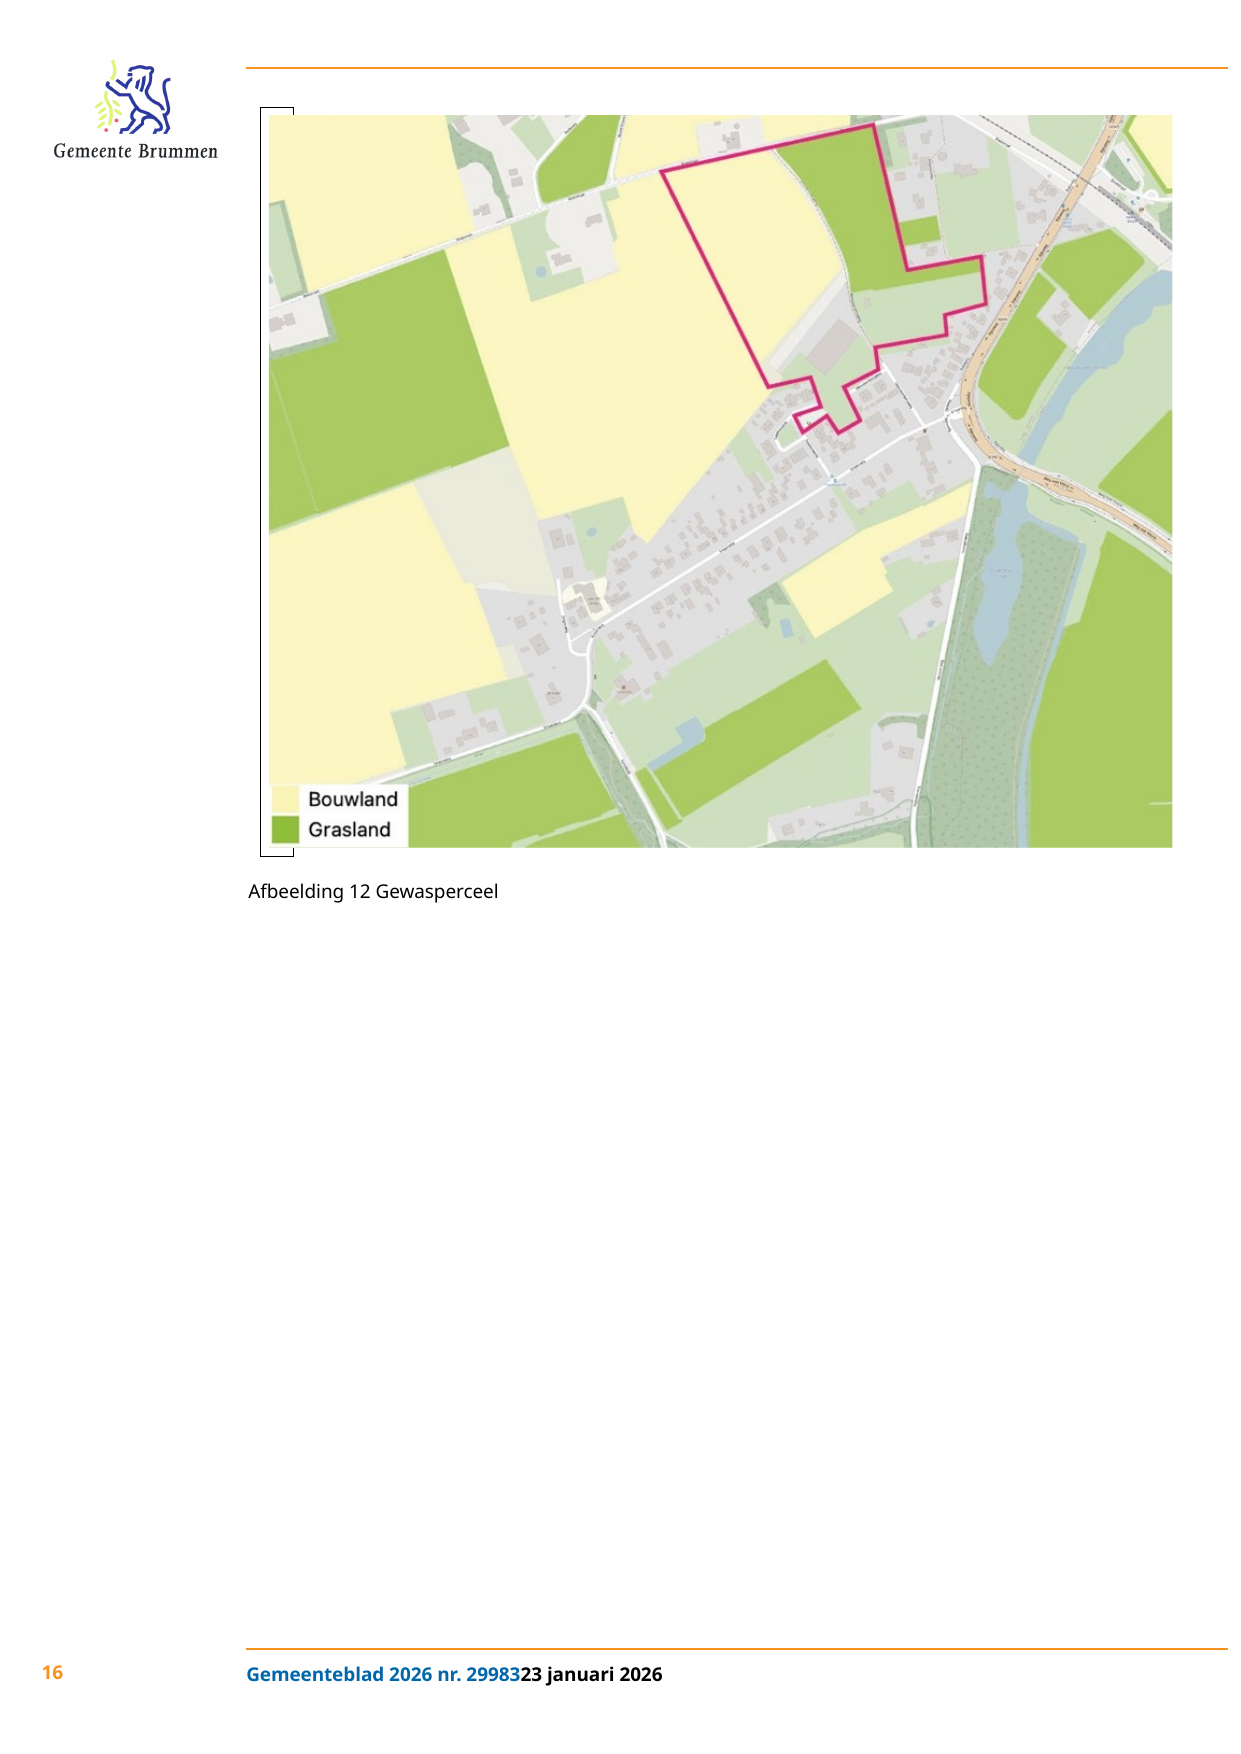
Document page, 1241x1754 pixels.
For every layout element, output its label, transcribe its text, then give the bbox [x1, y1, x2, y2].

text Afbeelding 12 Gewasperceel [248, 878, 1152, 904]
picture [268, 115, 1173, 848]
picture [41, 47, 231, 172]
